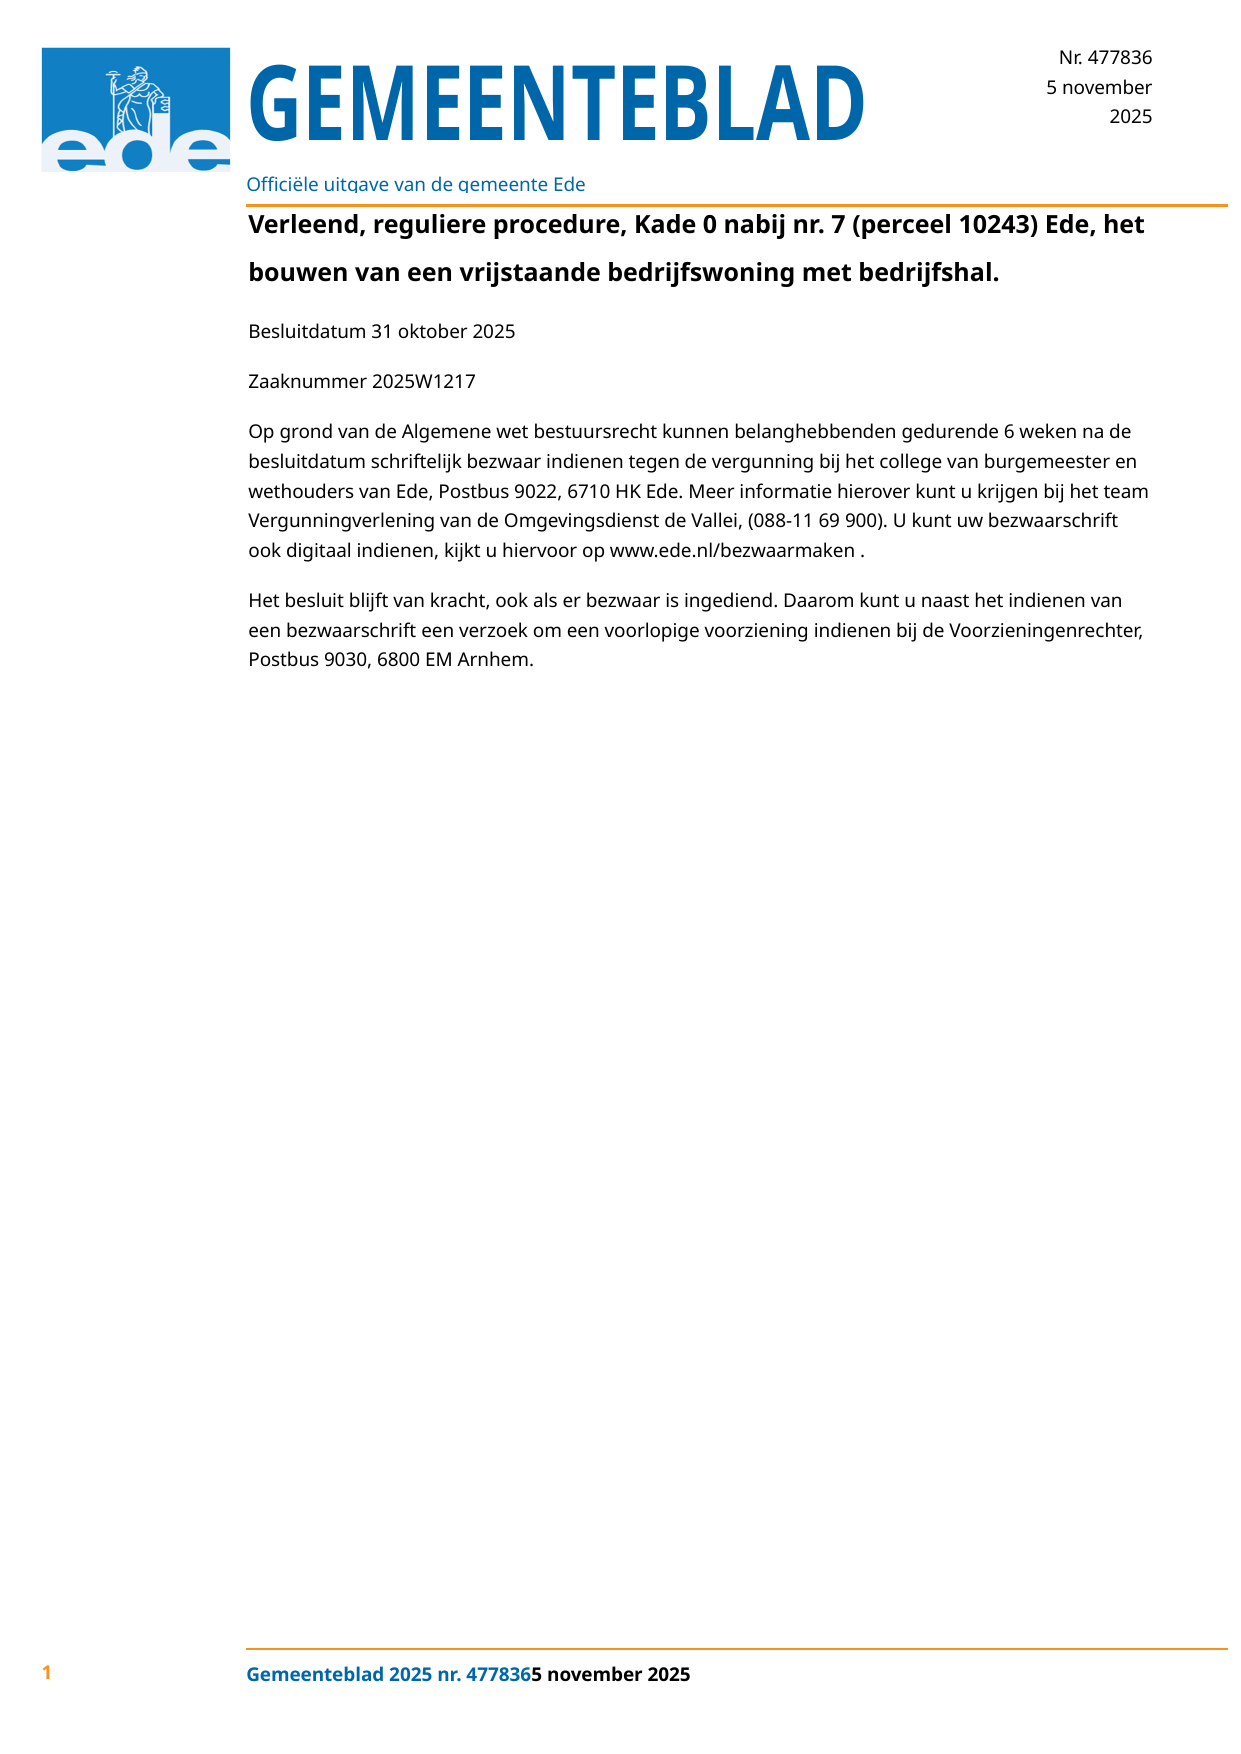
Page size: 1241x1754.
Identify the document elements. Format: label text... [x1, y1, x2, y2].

text Zaaknummer 2025W1217 [248, 368, 1152, 394]
text Het besluit blijft van kracht, ook als er bezwaar is ingediend. Daarom kunt u naast het indienen van een bezwaarschrift een verzoek om een voorlopige voorziening indienen bij de Voorzieningenrechter, Postbus 9030, 6800 EM Arnhem. [248, 587, 1152, 672]
picture [41, 47, 231, 172]
text Op grond van de Algemene wet bestuursrecht kunnen belanghebbenden gedurende 6 weken na de besluitdatum schriftelijk bezwaar indienen tegen de vergunning bij het college van burgemeester en wethouders van Ede, Postbus 9022, 6710 HK Ede. Meer informatie hierover kunt u krijgen bij het team Vergunningverlening van de Omgevingsdienst de Vallei, (088-11 69 900). U kunt uw bezwaarschrift ook digitaal indienen, kijkt u hiervoor op www.ede.nl/bezwaarmaken . [248, 419, 1152, 563]
text Verleend, reguliere procedure, Kade 0 nabij nr. 7 (perceel 10243) Ede, het bouwen van een vrijstaande bedrijfswoning met bedrijfshal. [248, 207, 1152, 288]
text Besluitdatum 31 oktober 2025 [248, 318, 1152, 344]
